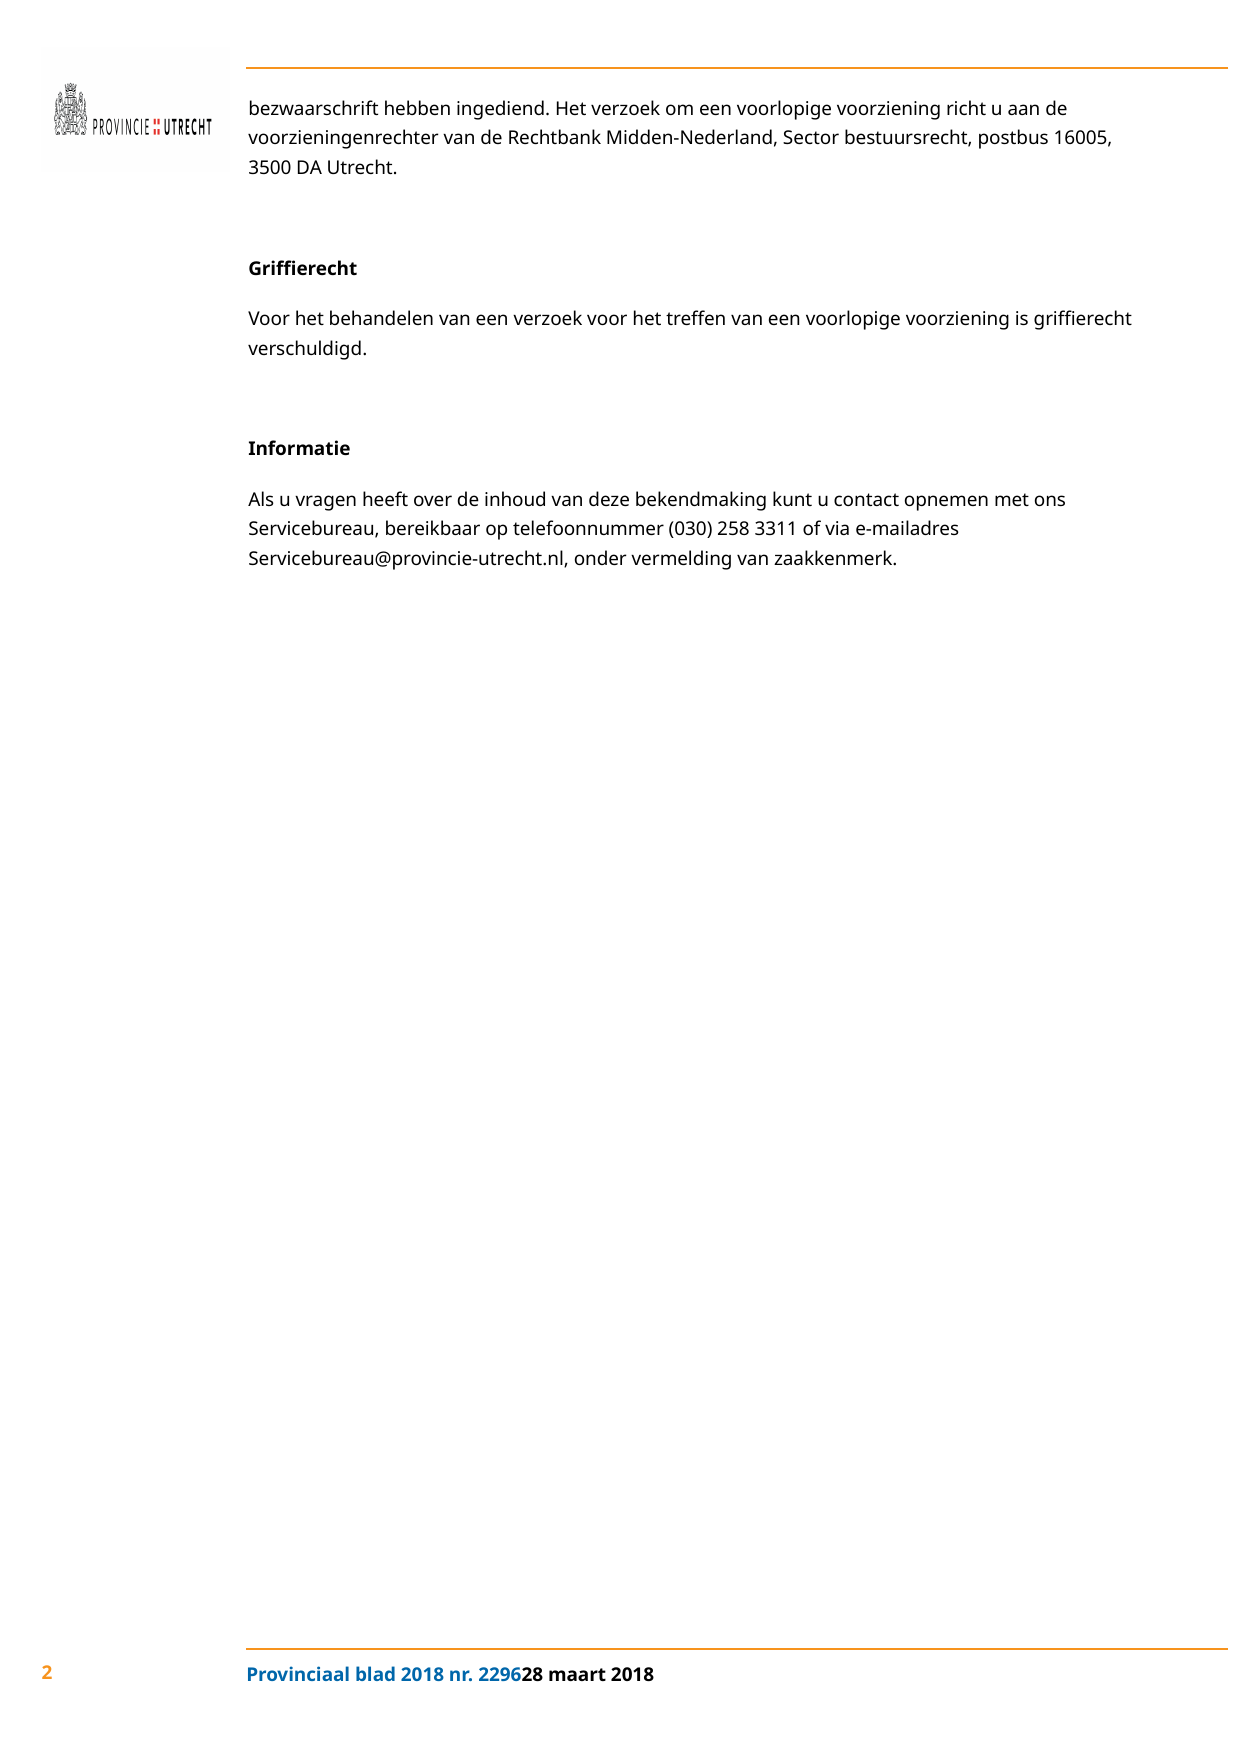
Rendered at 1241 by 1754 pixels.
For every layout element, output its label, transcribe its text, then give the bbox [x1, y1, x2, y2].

picture [41, 47, 231, 172]
text Voor het behandelen van een verzoek voor het treffen van een voorlopige voorziening is griffierecht verschuldigd. [248, 305, 1152, 361]
text Griffierecht [248, 255, 1152, 281]
text Als u vragen heeft over de inhoud van deze bekendmaking kunt u contact opnemen met ons Servicebureau, bereikbaar op telefoonnummer (030) 258 3311 of via e-mailadres Servicebureau@provincie-utrecht.nl, onder vermelding van zaakkenmerk. [248, 486, 1152, 571]
text bezwaarschrift hebben ingediend. Het verzoek om een voorlopige voorziening richt u aan de voorzieningenrechter van de Rechtbank Midden-Nederland, Sector bestuursrecht, postbus 16005, 3500 DA Utrecht. [248, 95, 1152, 180]
text Informatie [248, 436, 1152, 461]
